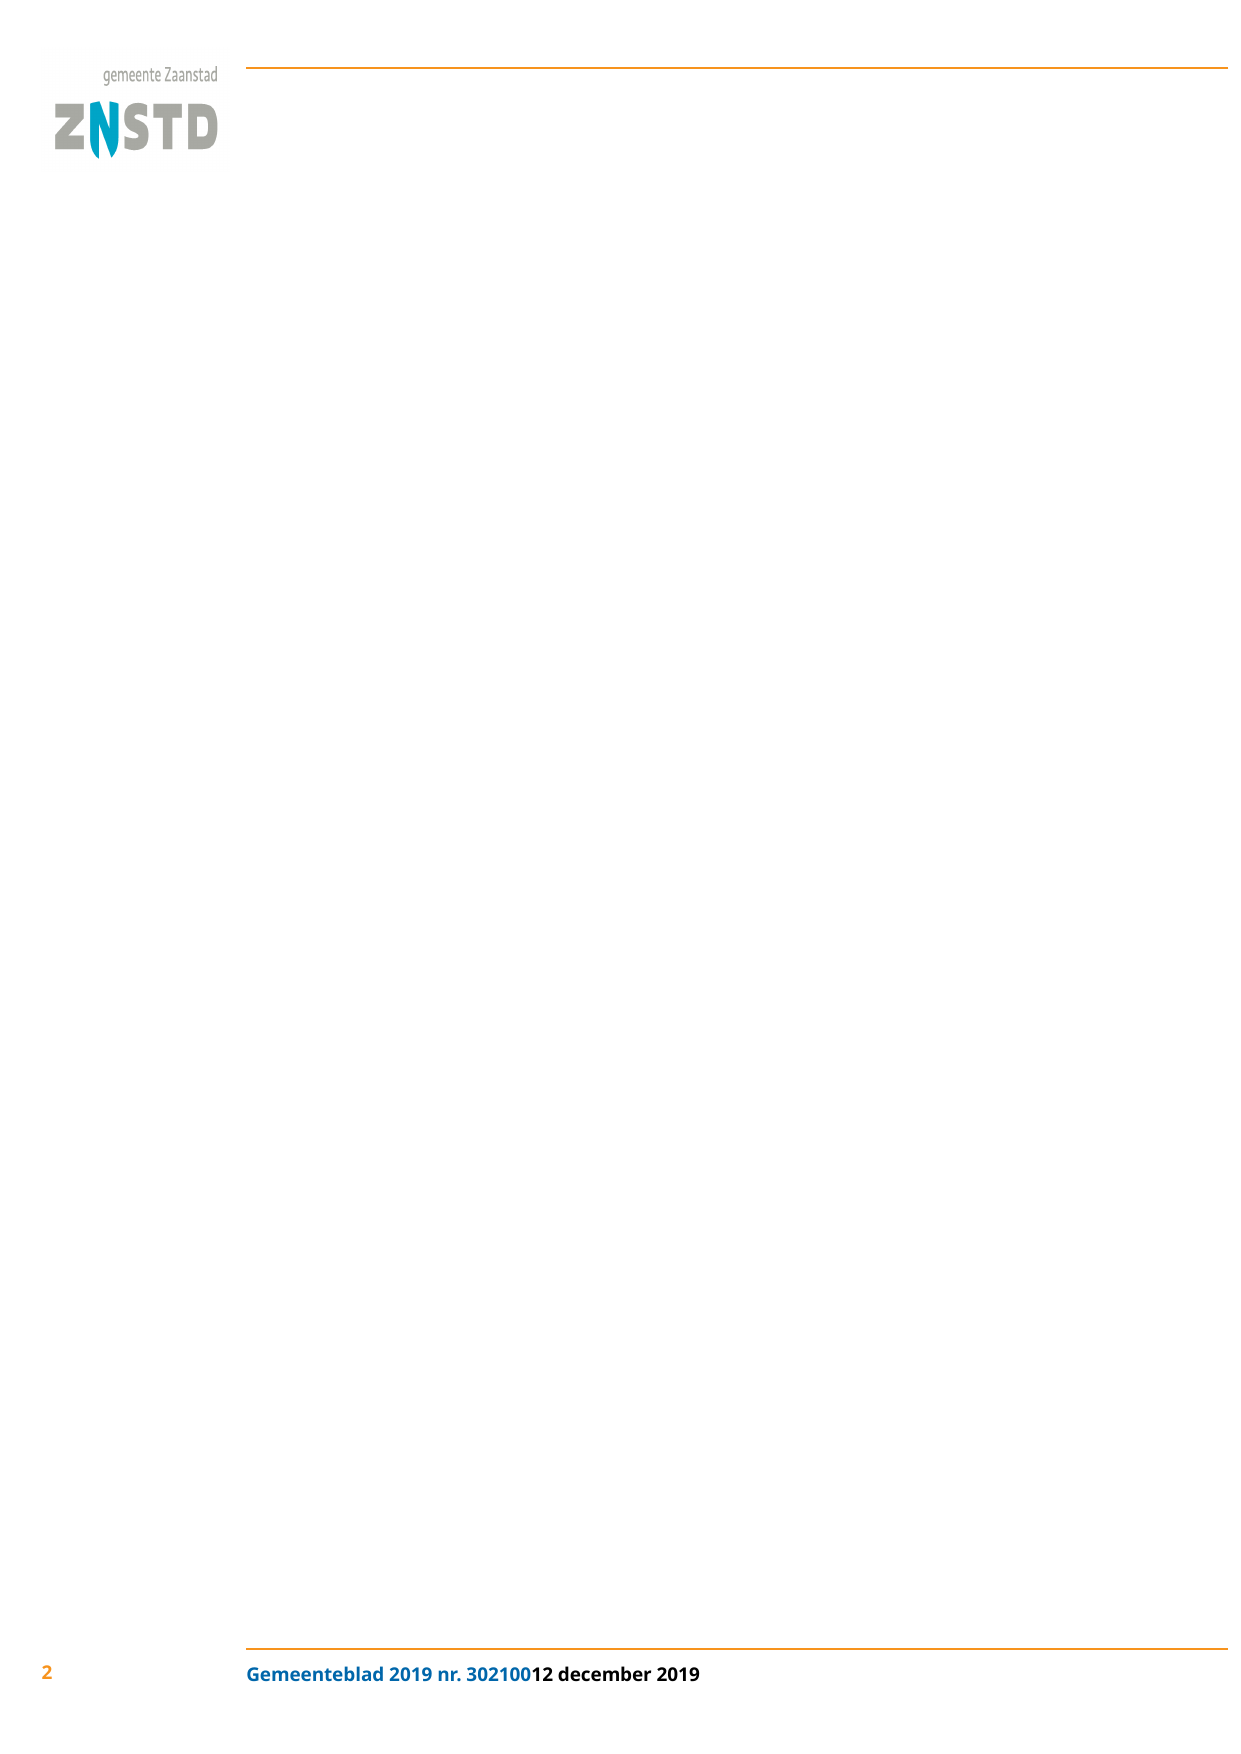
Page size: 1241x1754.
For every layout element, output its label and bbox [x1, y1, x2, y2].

picture [41, 47, 231, 172]
